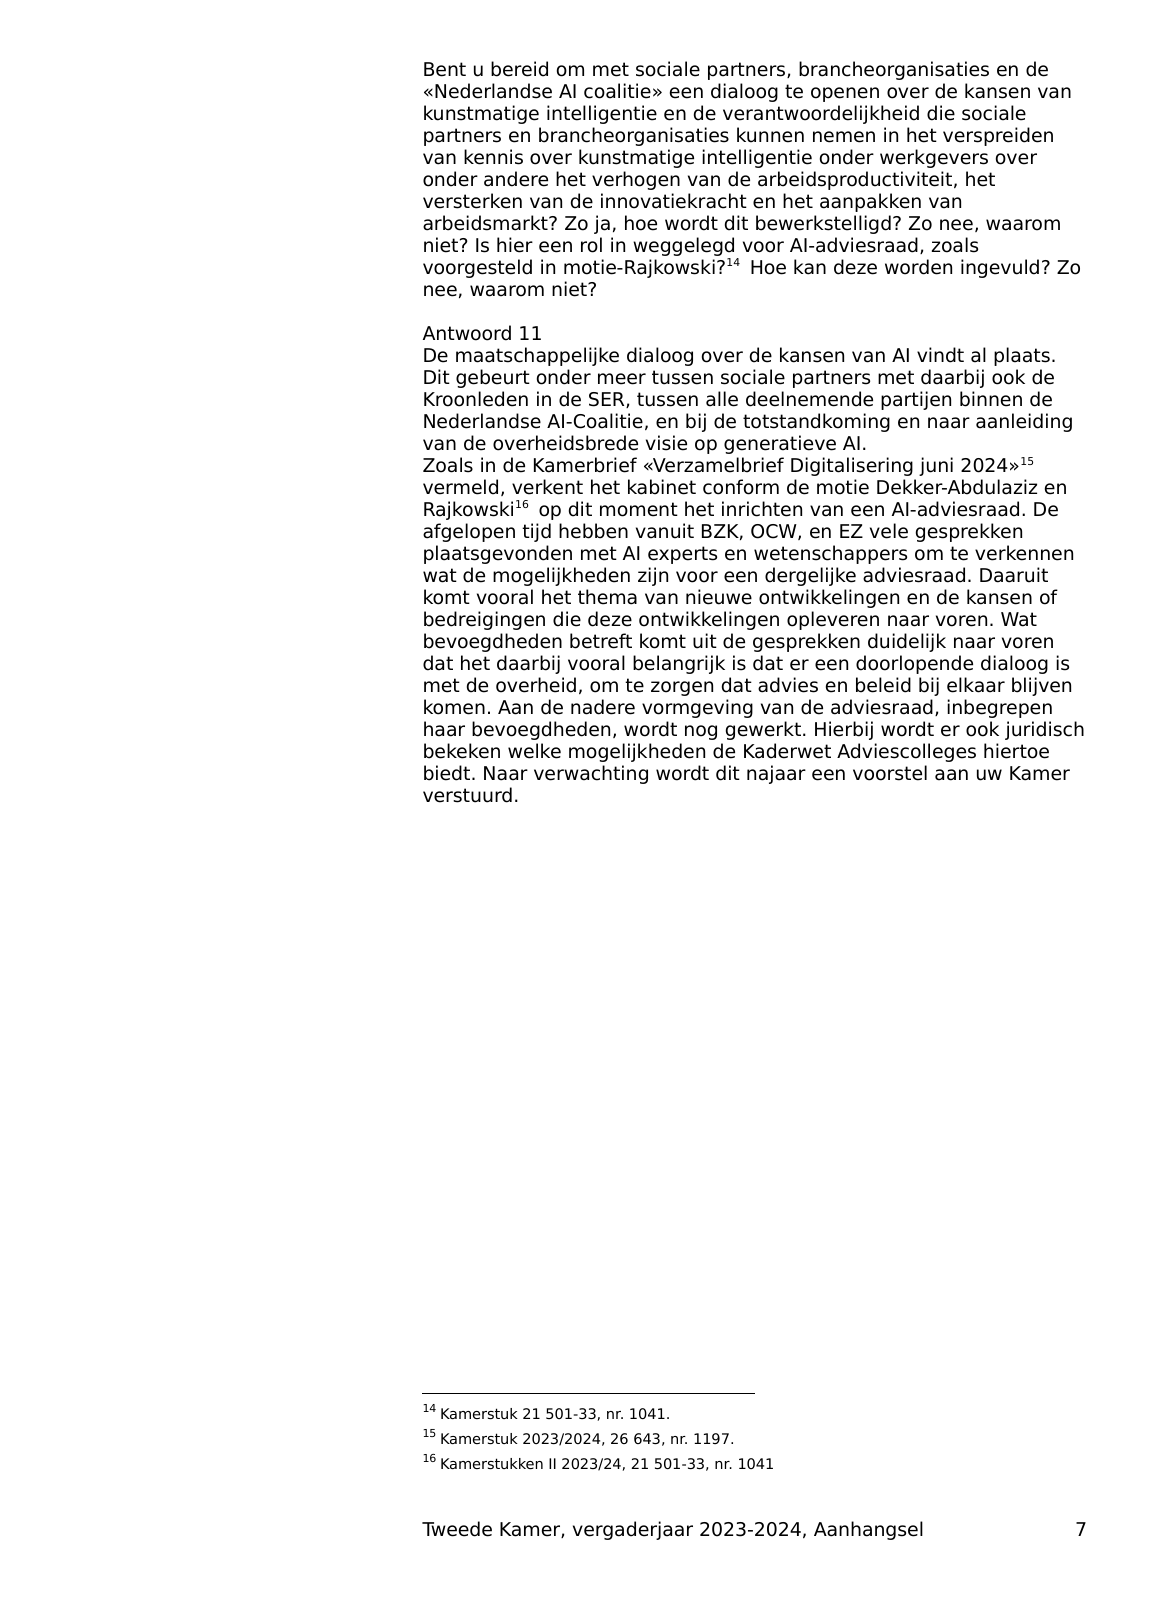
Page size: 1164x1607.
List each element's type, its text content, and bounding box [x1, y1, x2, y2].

text Zoals in de Kamerbrief «Verzamelbrief Digitalisering juni 2024» vermeld, verkent het kabinet conform de motie Dekker-Abdulaziz en Rajkowski op dit moment het inrichten van een AI-adviesraad. De afgelopen tijd hebben vanuit BZK, OCW, en EZ vele gesprekken plaatsgevonden met AI experts en wetenschappers om te verkennen wat de mogelijkheden zijn voor een dergelijke adviesraad. Daaruit komt vooral het thema van nieuwe ontwikkelingen en de kansen of bedreigingen die deze ontwikkelingen opleveren naar voren. Wat bevoegdheden betreft komt uit de gesprekken duidelijk naar voren dat het daarbij vooral belangrijk is dat er een doorlopende dialoog is met de overheid, om te zorgen dat advies en beleid bij elkaar blijven komen. Aan de nadere vormgeving van de adviesraad, inbegrepen haar bevoegdheden, wordt nog gewerkt. Hierbij wordt er ook juridisch bekeken welke mogelijkheden de Kaderwet Adviescolleges hiertoe biedt. Naar verwachting wordt dit najaar een voorstel aan uw Kamer verstuurd. [422, 455, 1087, 807]
text Antwoord 11 [422, 323, 1087, 345]
text Kamerstukken II 2023/24, 21 501-33, nr. 1041 [422, 1452, 1087, 1474]
text De maatschappelijke dialoog over de kansen van AI vindt al plaats. Dit gebeurt onder meer tussen sociale partners met daarbij ook de Kroonleden in de SER, tussen alle deelnemende partijen binnen de Nederlandse AI-Coalitie, en bij de totstandkoming en naar aanleiding van de overheidsbrede visie op generatieve AI. [422, 345, 1087, 455]
text Kamerstuk 2023/2024, 26 643, nr. 1197. [422, 1427, 1087, 1449]
text Kamerstuk 21 501-33, nr. 1041. [422, 1402, 1087, 1424]
text Bent u bereid om met sociale partners, brancheorganisaties en de «Nederlandse AI coalitie» een dialoog te openen over de kansen van kunstmatige intelligentie en de verantwoordelijkheid die sociale partners en brancheorganisaties kunnen nemen in het verspreiden van kennis over kunstmatige intelligentie onder werkgevers over onder andere het verhogen van de arbeidsproductiviteit, het versterken van de innovatiekracht en het aanpakken van arbeidsmarkt? Zo ja, hoe wordt dit bewerkstelligd? Zo nee, waarom niet? Is hier een rol in weggelegd voor AI-adviesraad, zoals voorgesteld in motie-Rajkowski? Hoe kan deze worden ingevuld? Zo nee, waarom niet? [422, 59, 1087, 301]
